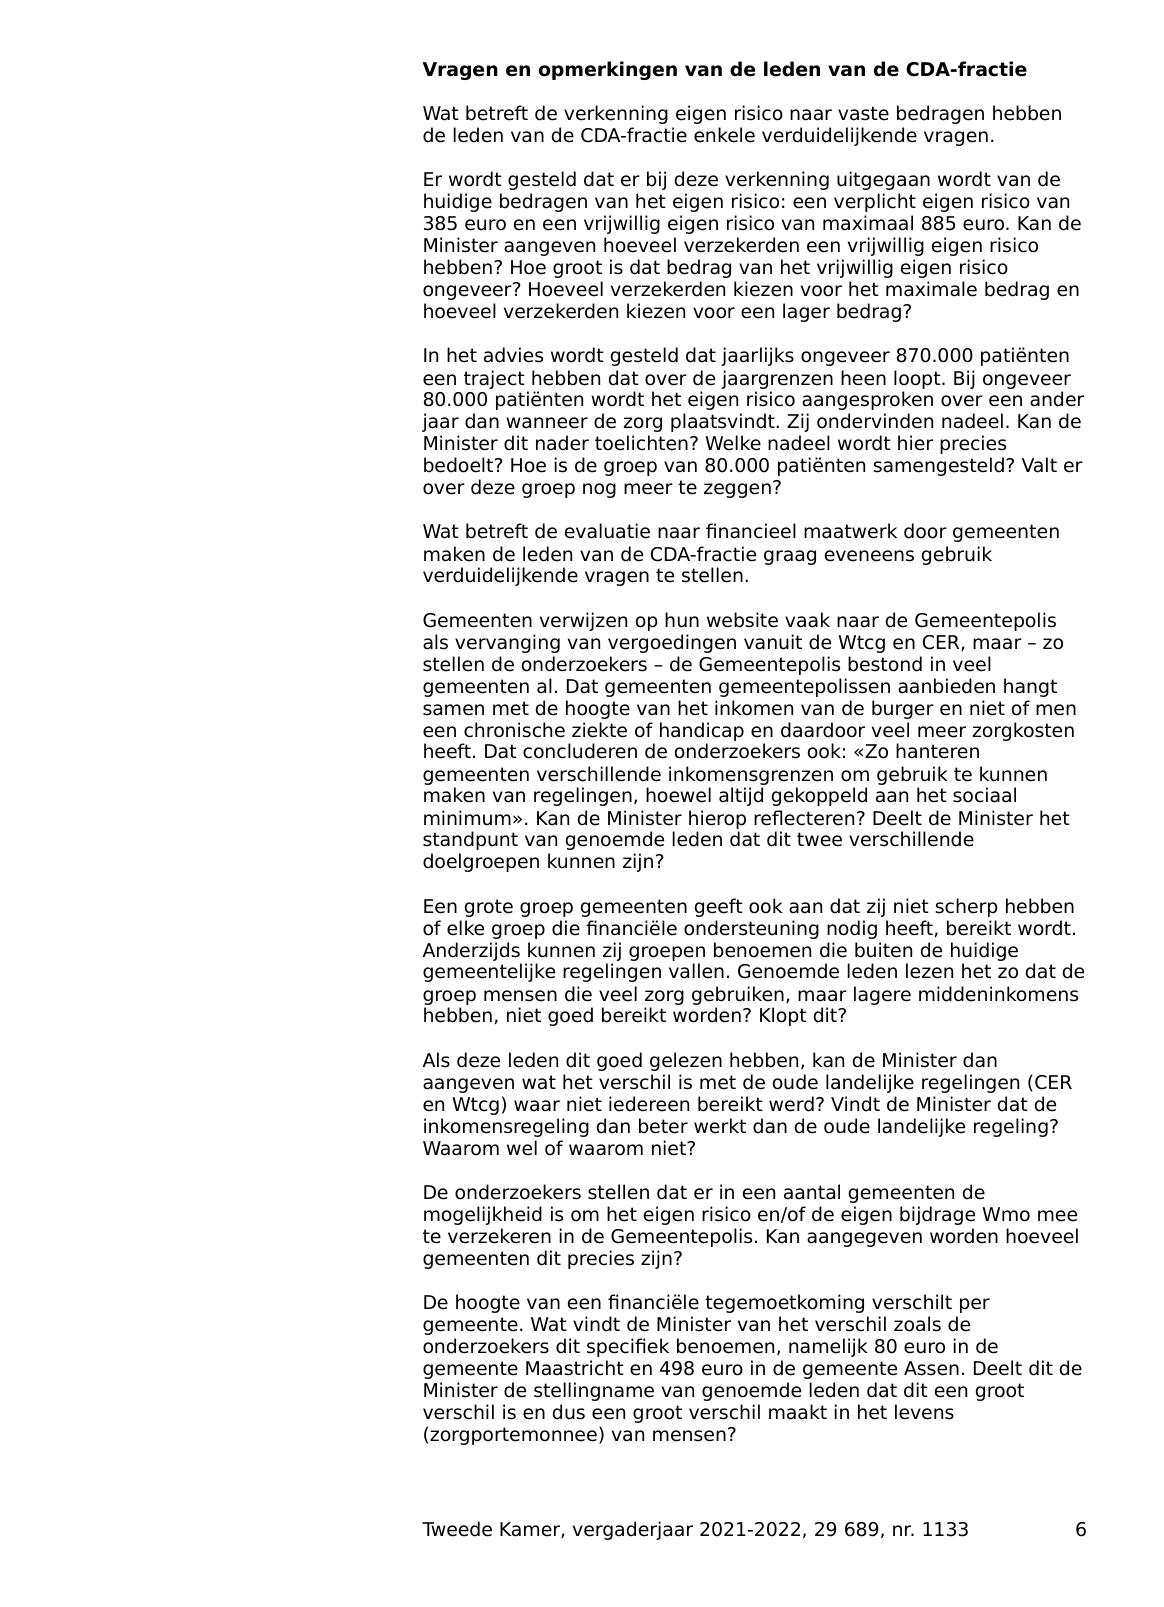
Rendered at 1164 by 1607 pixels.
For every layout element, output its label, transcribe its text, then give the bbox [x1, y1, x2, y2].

text De hoogte van een financiële tegemoetkoming verschilt per gemeente. Wat vindt de Minister van het verschil zoals de onderzoekers dit specifiek benoemen, namelijk 80 euro in de gemeente Maastricht en 498 euro in de gemeente Assen. Deelt dit de Minister de stellingname van genoemde leden dat dit een groot verschil is en dus een groot verschil maakt in het levens (zorgportemonnee) van mensen? [422, 1292, 1087, 1446]
subtitle Vragen en opmerkingen van de leden van de CDA-fractie [422, 59, 1087, 81]
text Een grote groep gemeenten geeft ook aan dat zij niet scherp hebben of elke groep die financiële ondersteuning nodig heeft, bereikt wordt. Anderzijds kunnen zij groepen benoemen die buiten de huidige gemeentelijke regelingen vallen. Genoemde leden lezen het zo dat de groep mensen die veel zorg gebruiken, maar lagere middeninkomens hebben, niet goed bereikt worden? Klopt dit? [422, 896, 1087, 1027]
text Er wordt gesteld dat er bij deze verkenning uitgegaan wordt van de huidige bedragen van het eigen risico: een verplicht eigen risico van 385 euro en een vrijwillig eigen risico van maximaal 885 euro. Kan de Minister aangeven hoeveel verzekerden een vrijwillig eigen risico hebben? Hoe groot is dat bedrag van het vrijwillig eigen risico ongeveer? Hoeveel verzekerden kiezen voor het maximale bedrag en hoeveel verzekerden kiezen voor een lager bedrag? [422, 169, 1087, 323]
text Wat betreft de verkenning eigen risico naar vaste bedragen hebben de leden van de CDA-fractie enkele verduidelijkende vragen. [422, 103, 1087, 147]
text Gemeenten verwijzen op hun website vaak naar de Gemeentepolis als vervanging van vergoedingen vanuit de Wtcg en CER, maar – zo stellen de onderzoekers – de Gemeentepolis bestond in veel gemeenten al. Dat gemeenten gemeentepolissen aanbieden hangt samen met de hoogte van het inkomen van de burger en niet of men een chronische ziekte of handicap en daardoor veel meer zorgkosten heeft. Dat concluderen de onderzoekers ook: «Zo hanteren gemeenten verschillende inkomensgrenzen om gebruik te kunnen maken van regelingen, hoewel altijd gekoppeld aan het sociaal minimum». Kan de Minister hierop reflecteren? Deelt de Minister het standpunt van genoemde leden dat dit twee verschillende doelgroepen kunnen zijn? [422, 609, 1087, 873]
text In het advies wordt gesteld dat jaarlijks ongeveer 870.000 patiënten een traject hebben dat over de jaargrenzen heen loopt. Bij ongeveer 80.000 patiënten wordt het eigen risico aangesproken over een ander jaar dan wanneer de zorg plaatsvindt. Zij ondervinden nadeel. Kan de Minister dit nader toelichten? Welke nadeel wordt hier precies bedoelt? Hoe is de groep van 80.000 patiënten samengesteld? Valt er over deze groep nog meer te zeggen? [422, 345, 1087, 499]
text Wat betreft de evaluatie naar financieel maatwerk door gemeenten maken de leden van de CDA-fractie graag eveneens gebruik verduidelijkende vragen te stellen. [422, 521, 1087, 587]
text De onderzoekers stellen dat er in een aantal gemeenten de mogelijkheid is om het eigen risico en/of de eigen bijdrage Wmo mee te verzekeren in de Gemeentepolis. Kan aangegeven worden hoeveel gemeenten dit precies zijn? [422, 1182, 1087, 1269]
text Als deze leden dit goed gelezen hebben, kan de Minister dan aangeven wat het verschil is met de oude landelijke regelingen (CER en Wtcg) waar niet iedereen bereikt werd? Vindt de Minister dat de inkomensregeling dan beter werkt dan de oude landelijke regeling? Waarom wel of waarom niet? [422, 1049, 1087, 1159]
